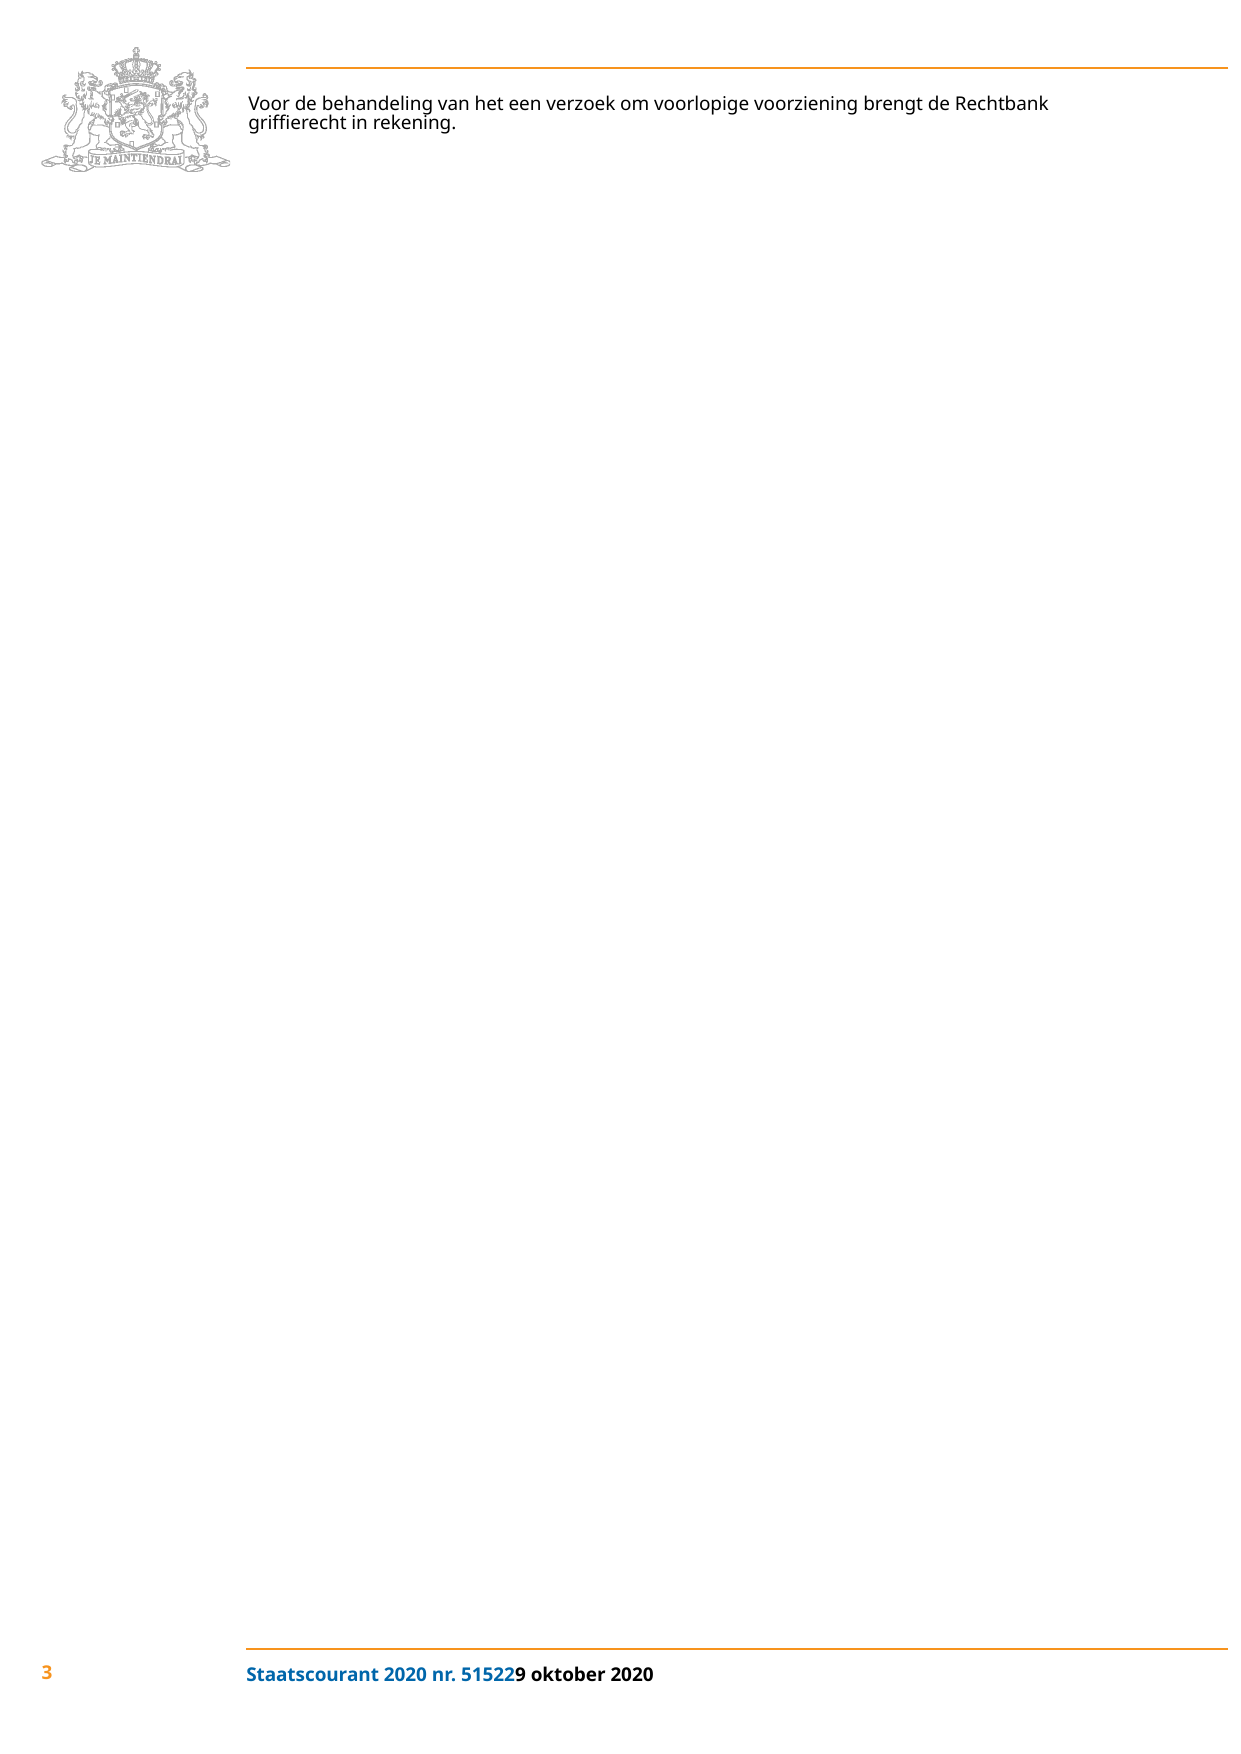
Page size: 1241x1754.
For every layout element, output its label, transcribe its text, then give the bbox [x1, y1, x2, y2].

text Voor de behandeling van het een verzoek om voorlopige voorziening brengt de Rechtbank griffierecht in rekening. [248, 95, 1152, 133]
picture [41, 47, 231, 172]
